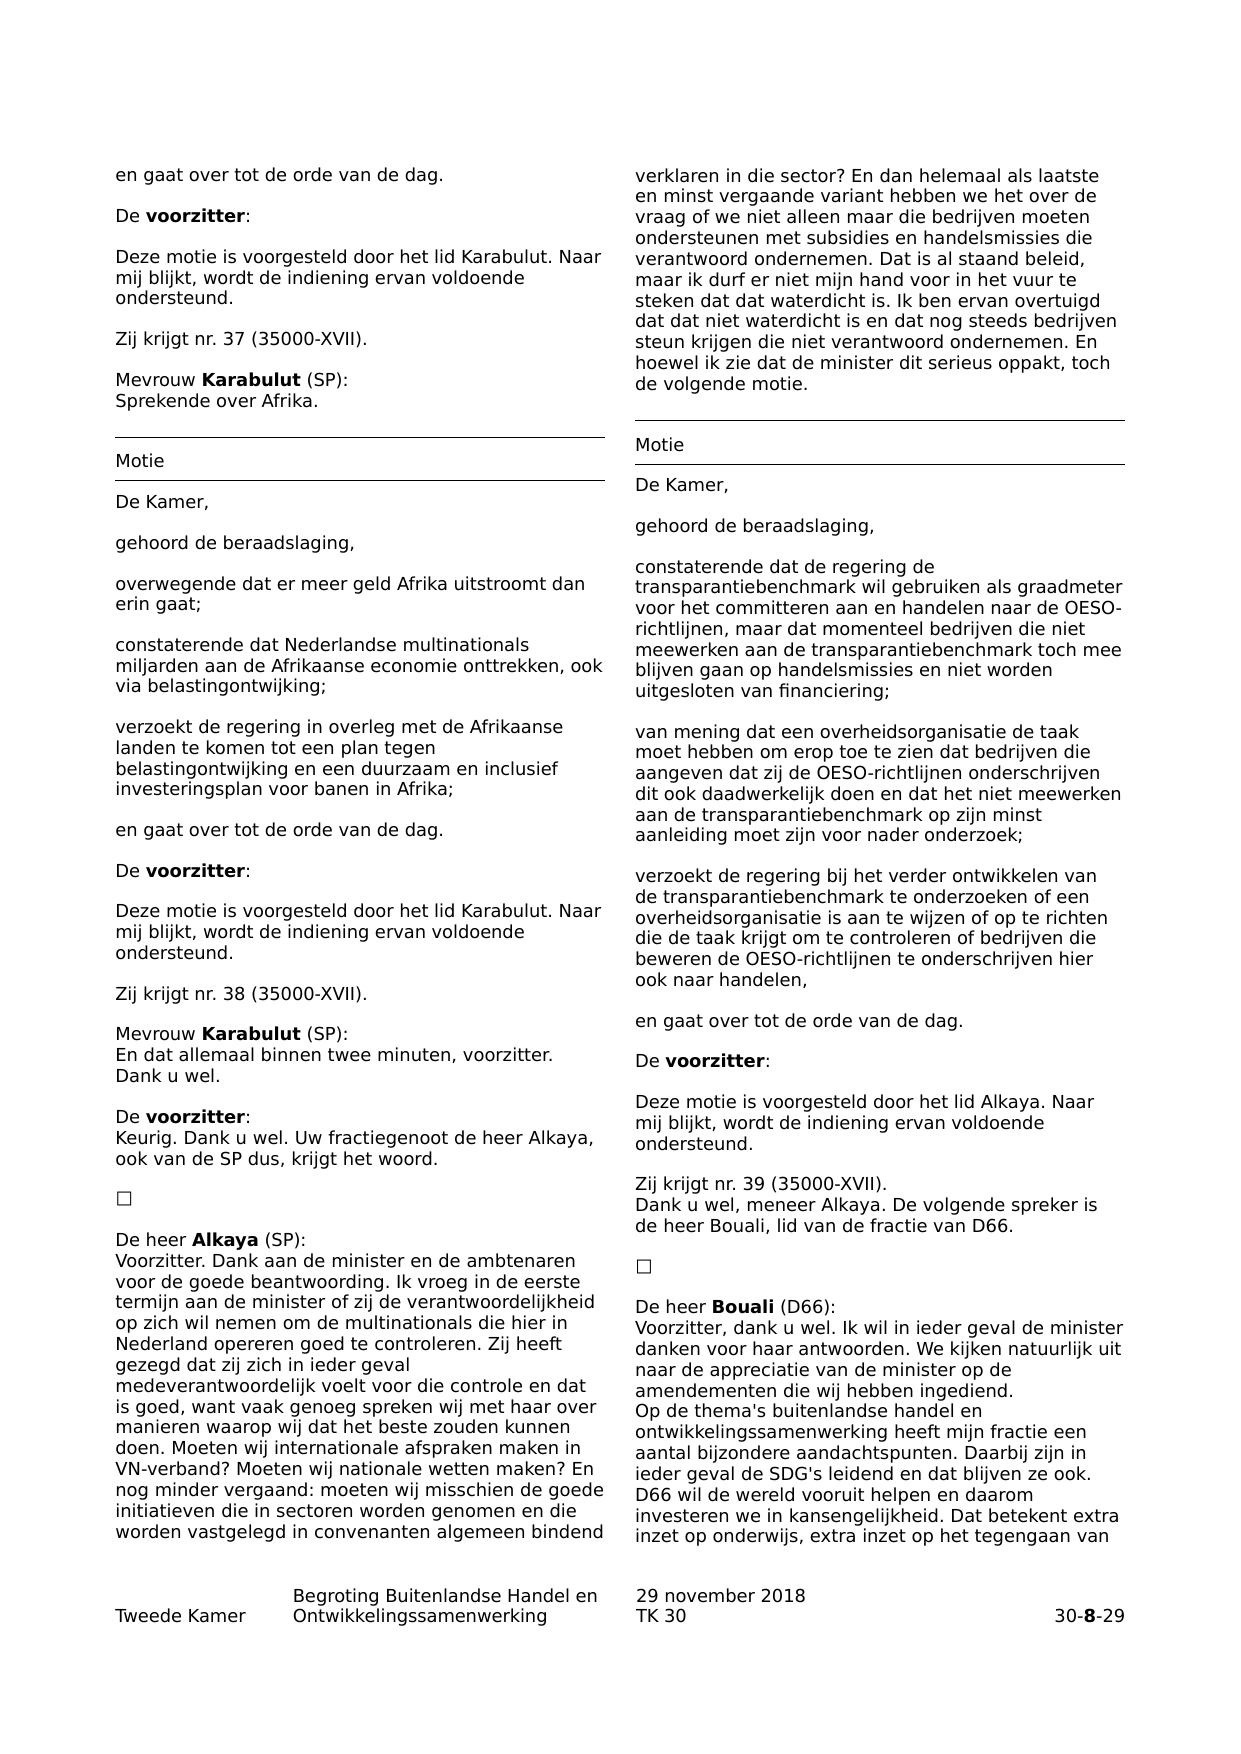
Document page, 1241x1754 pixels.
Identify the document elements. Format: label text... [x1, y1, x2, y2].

text en gaat over tot de orde van de dag. [115, 165, 605, 186]
text Voorzitter. Dank aan de minister en de ambtenaren voor de goede beantwoording. Ik vroeg in de eerste termijn aan de minister of zij de verantwoordelijkheid op zich wil nemen om de multinationals die hier in Nederland opereren goed te controleren. Zij heeft gezegd dat zij zich in ieder geval medeverantwoordelijk voelt voor die controle en dat is goed, want vaak genoeg spreken wij met haar over manieren waarop wij dat het beste zouden kunnen doen. Moeten wij internationale afspraken maken in VN-verband? Moeten wij nationale wetten maken? En nog minder vergaand: moeten wij misschien de goede initiatieven die in sectoren worden genomen en die worden vastgelegd in convenanten algemeen bindend [115, 1251, 605, 1542]
text Zij krijgt nr. 39 (35000-XVII). [635, 1174, 1125, 1195]
text Deze motie is voorgesteld door het lid Alkaya. Naar mij blijkt, wordt de indiening ervan voldoende ondersteund. [635, 1092, 1125, 1154]
text De heer Alkaya (SP): [115, 1230, 605, 1251]
text De voorzitter: [635, 1051, 1125, 1072]
text Motie [635, 434, 1125, 455]
text Zij krijgt nr. 37 (35000-XVII). [115, 329, 605, 350]
text constaterende dat de regering de transparantiebenchmark wil gebruiken als graadmeter voor het committeren aan en handelen naar de OESO-richtlijnen, maar dat momenteel bedrijven die niet meewerken aan de transparantiebenchmark toch mee blijven gaan op handelsmissies en niet worden uitgesloten van financiering; [635, 557, 1125, 702]
text overwegende dat er meer geld Afrika uitstroomt dan erin gaat; [115, 573, 605, 615]
text en gaat over tot de orde van de dag. [115, 820, 605, 841]
text De voorzitter: [115, 206, 605, 227]
text verzoekt de regering in overleg met de Afrikaanse landen te komen tot een plan tegen belastingontwijking en een duurzaam en inclusief investeringsplan voor banen in Afrika; [115, 717, 605, 800]
text Voorzitter, dank u wel. Ik wil in ieder geval de minister danken voor haar antwoorden. We kijken natuurlijk uit naar de appreciatie van de minister op de amendementen die wij hebben ingediend. [635, 1318, 1125, 1401]
text De Kamer, [115, 492, 605, 513]
text De voorzitter: [115, 861, 605, 881]
text Sprekende over Afrika. [115, 390, 605, 411]
text Motie [115, 451, 605, 472]
text En dat allemaal binnen twee minuten, voorzitter. Dank u wel. [115, 1045, 605, 1087]
text De voorzitter: [115, 1107, 605, 1127]
text Keurig. Dank u wel. Uw fractiegenoot de heer Alkaya, ook van de SP dus, krijgt het woord. [115, 1127, 605, 1169]
text Mevrouw Karabulut (SP): [115, 370, 605, 390]
text De heer Bouali (D66): [635, 1297, 1125, 1318]
text Deze motie is voorgesteld door het lid Karabulut. Naar mij blijkt, wordt de indiening ervan voldoende ondersteund. [115, 901, 605, 963]
text Op de thema's buitenlandse handel en ontwikkelingssamenwerking heeft mijn fractie een aantal bijzondere aandachtspunten. Daarbij zijn in ieder geval de SDG's leidend en dat blijven ze ook. D66 wil de wereld vooruit helpen en daarom investeren we in kansengelijkheid. Dat betekent extra inzet op onderwijs, extra inzet op het tegengaan van [635, 1401, 1125, 1547]
text gehoord de beraadslaging, [635, 516, 1125, 537]
text verklaren in die sector? En dan helemaal als laatste en minst vergaande variant hebben we het over de vraag of we niet alleen maar die bedrijven moeten ondersteunen met subsidies en handelsmissies die verantwoord ondernemen. Dat is al staand beleid, maar ik durf er niet mijn hand voor in het vuur te steken dat dat waterdicht is. Ik ben ervan overtuigd dat dat niet waterdicht is en dat nog steeds bedrijven steun krijgen die niet verantwoord ondernemen. En hoewel ik zie dat de minister dit serieus oppakt, toch de volgende motie. [635, 165, 1125, 394]
text gehoord de beraadslaging, [115, 533, 605, 553]
text ⬜ [635, 1256, 1125, 1277]
text Mevrouw Karabulut (SP): [115, 1024, 605, 1045]
text De Kamer, [635, 475, 1125, 496]
text Zij krijgt nr. 38 (35000-XVII). [115, 983, 605, 1004]
text en gaat over tot de orde van de dag. [635, 1010, 1125, 1031]
text verzoekt de regering bij het verder ontwikkelen van de transparantiebenchmark te onderzoeken of een overheidsorganisatie is aan te wijzen of op te richten die de taak krijgt om te controleren of bedrijven die beweren de OESO-richtlijnen te onderschrijven hier ook naar handelen, [635, 866, 1125, 990]
text van mening dat een overheidsorganisatie de taak moet hebben om erop toe te zien dat bedrijven die aangeven dat zij de OESO-richtlijnen onderschrijven dit ook daadwerkelijk doen en dat het niet meewerken aan de transparantiebenchmark op zijn minst aanleiding moet zijn voor nader onderzoek; [635, 722, 1125, 846]
text Deze motie is voorgesteld door het lid Karabulut. Naar mij blijkt, wordt de indiening ervan voldoende ondersteund. [115, 247, 605, 309]
text constaterende dat Nederlandse multinationals miljarden aan de Afrikaanse economie onttrekken, ook via belastingontwijking; [115, 635, 605, 697]
text Dank u wel, meneer Alkaya. De volgende spreker is de heer Bouali, lid van de fractie van D66. [635, 1195, 1125, 1236]
text ⬜ [115, 1189, 605, 1210]
